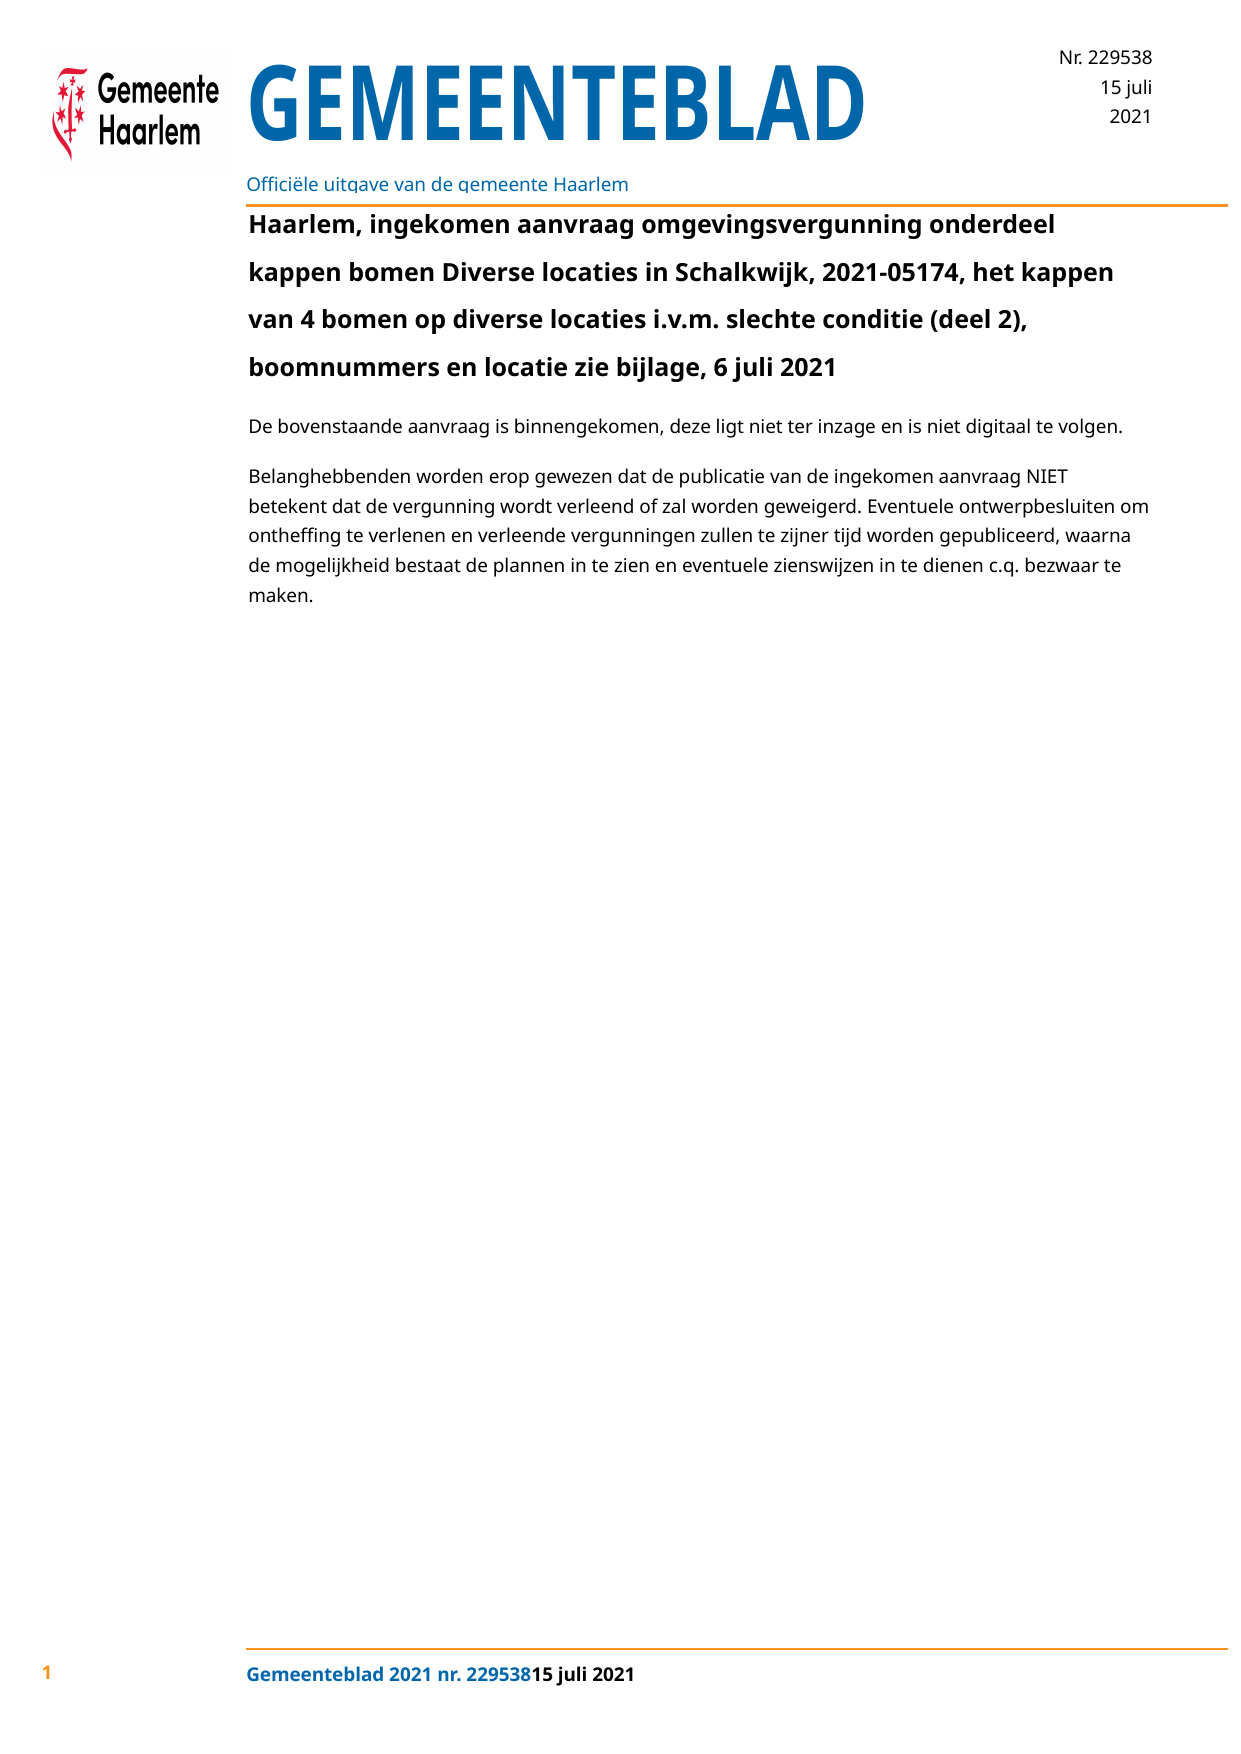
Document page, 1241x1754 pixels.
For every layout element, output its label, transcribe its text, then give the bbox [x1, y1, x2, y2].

text Haarlem, ingekomen aanvraag omgevingsvergunning onderdeel kappen bomen Diverse locaties in Schalkwijk, 2021-05174, het kappen van 4 bomen op diverse locaties i.v.m. slechte conditie (deel 2), boomnummers en locatie zie bijlage, 6 juli 2021 [248, 207, 1152, 384]
text Belanghebbenden worden erop gewezen dat de publicatie van de ingekomen aanvraag NIET betekent dat de vergunning wordt verleend of zal worden geweigerd. Eventuele ontwerpbesluiten om ontheffing te verlenen en verleende vergunningen zullen te zijner tijd worden gepubliceerd, waarna de mogelijkheid bestaat de plannen in te zien en eventuele zienswijzen in te dienen c.q. bezwaar te maken. [248, 463, 1152, 608]
text De bovenstaande aanvraag is binnengekomen, deze ligt niet ter inzage en is niet digitaal te volgen. [248, 413, 1152, 439]
picture [41, 47, 231, 172]
